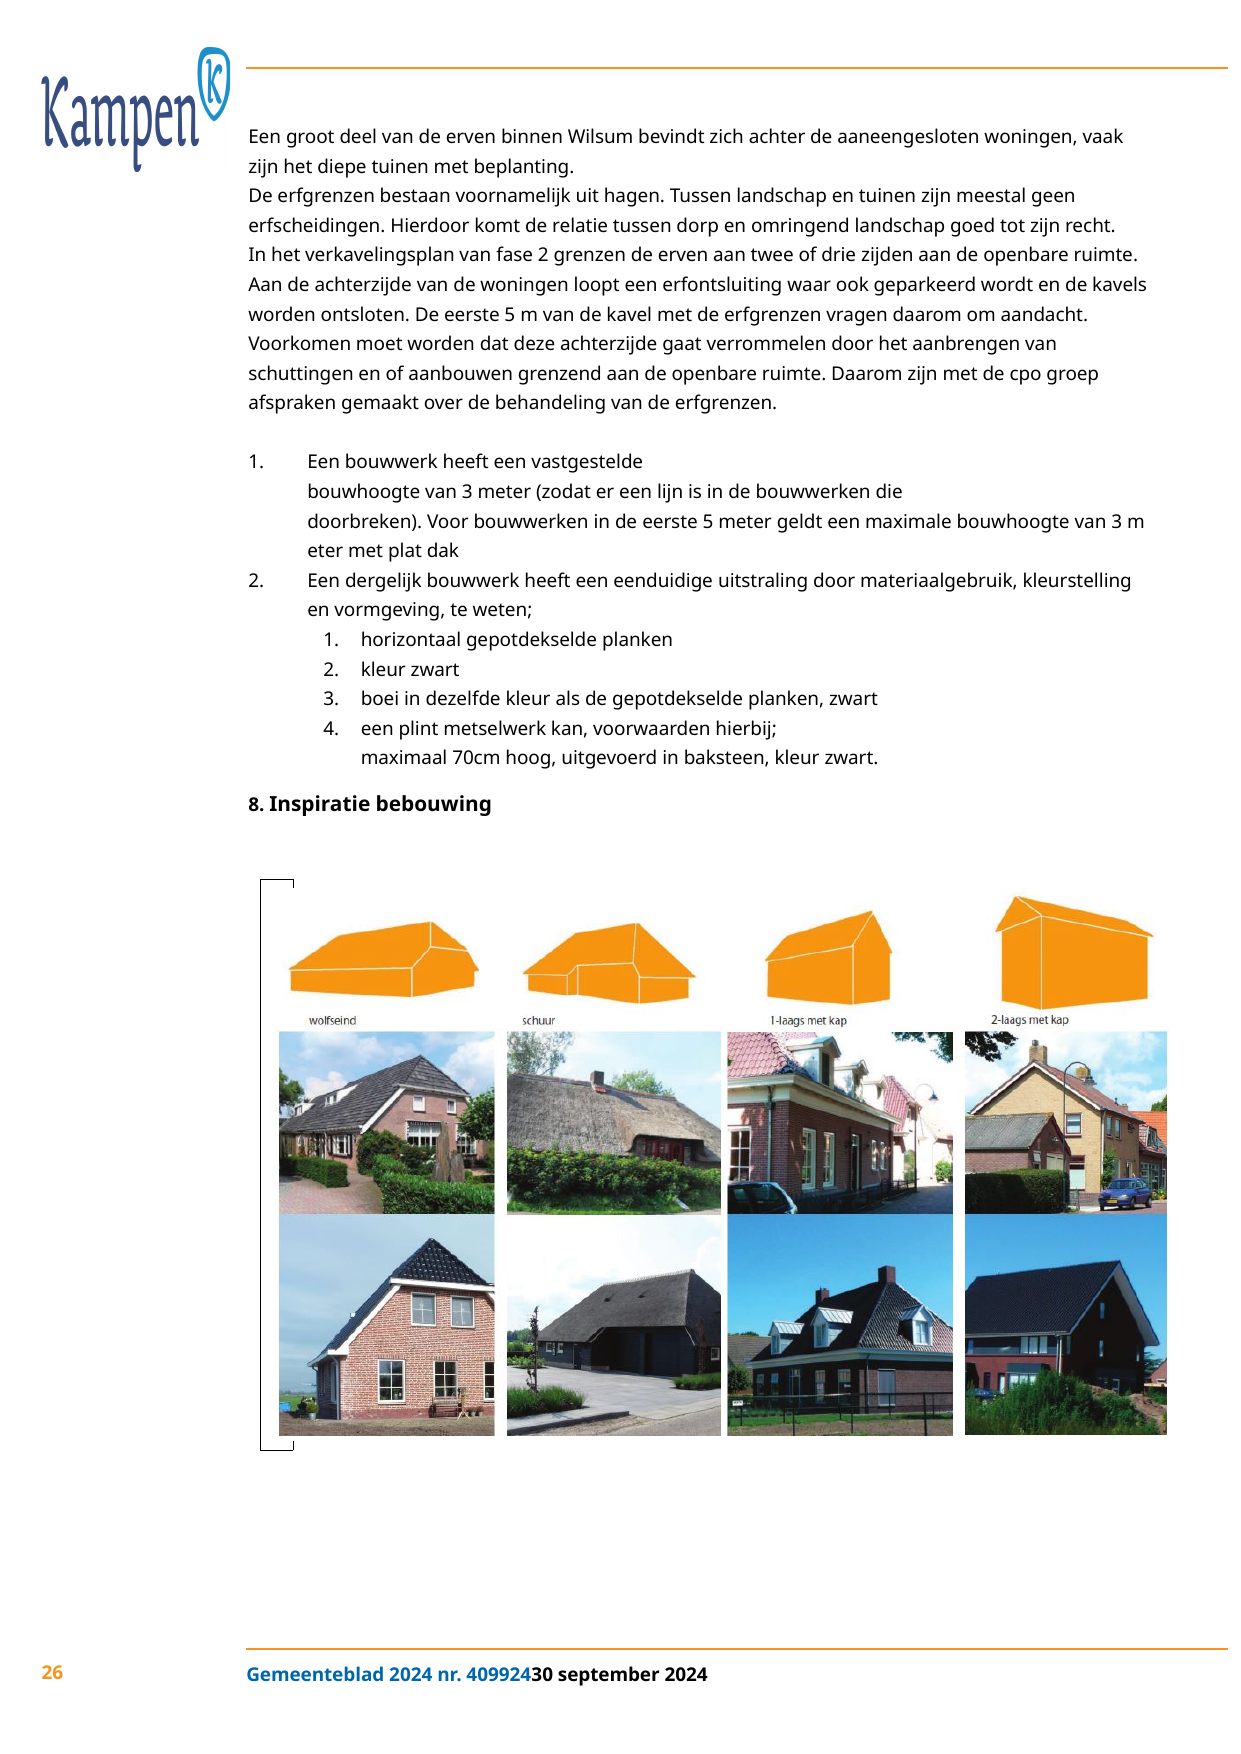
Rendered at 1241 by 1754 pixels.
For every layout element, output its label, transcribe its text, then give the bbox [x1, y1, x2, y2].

text De erfgrenzen bestaan voornamelijk uit hagen. Tussen landschap en tuinen zijn meestal geen erfscheidingen. Hierdoor komt de relatie tussen dorp en omringend landschap goed tot zijn recht. [248, 182, 1152, 238]
picture [41, 47, 231, 172]
text 8. Inspiratie bebouwing [248, 789, 1152, 818]
text In het verkavelingsplan van fase 2 grenzen de erven aan twee of drie zijden aan de openbare ruimte. Aan de achterzijde van de woningen loopt een erfontsluiting waar ook geparkeerd wordt en de kavels worden ontsloten. De eerste 5 m van de kavel met de erfgrenzen vragen daarom om aandacht. Voorkomen moet worden dat deze achterzijde gaat verrommelen door het aanbrengen van schuttingen en of aanbouwen grenzend aan de openbare ruimte. Daarom zijn met de cpo groep afspraken gemaakt over de behandeling van de erfgrenzen. [248, 242, 1152, 415]
picture [268, 888, 1173, 1441]
table_header Een bouwwerk heeft een vastgestelde bouwhoogte van 3 meter (zodat er een lijn is in de bouwwerken die doorbreken). Voor bouwwerken in de eerste 5 meter geldt een maximale bouwhoogte van 3 meter met plat dak Een dergelijk bouwwerk heeft een eenduidige uitstraling door materiaalgebruik, kleurstelling en vormgeving, te weten; horizontaal gepotdekselde planken kleur zwart boei in dezelfde kleur als de gepotdekselde planken, zwart een plint metselwerk kan, voorwaarden hierbij; maximaal 70cm hoog, uitgevoerd in baksteen, kleur zwart. [248, 449, 1152, 770]
text Een groot deel van de erven binnen Wilsum bevindt zich achter de aaneengesloten woningen, vaak zijn het diepe tuinen met beplanting. [248, 123, 1152, 178]
